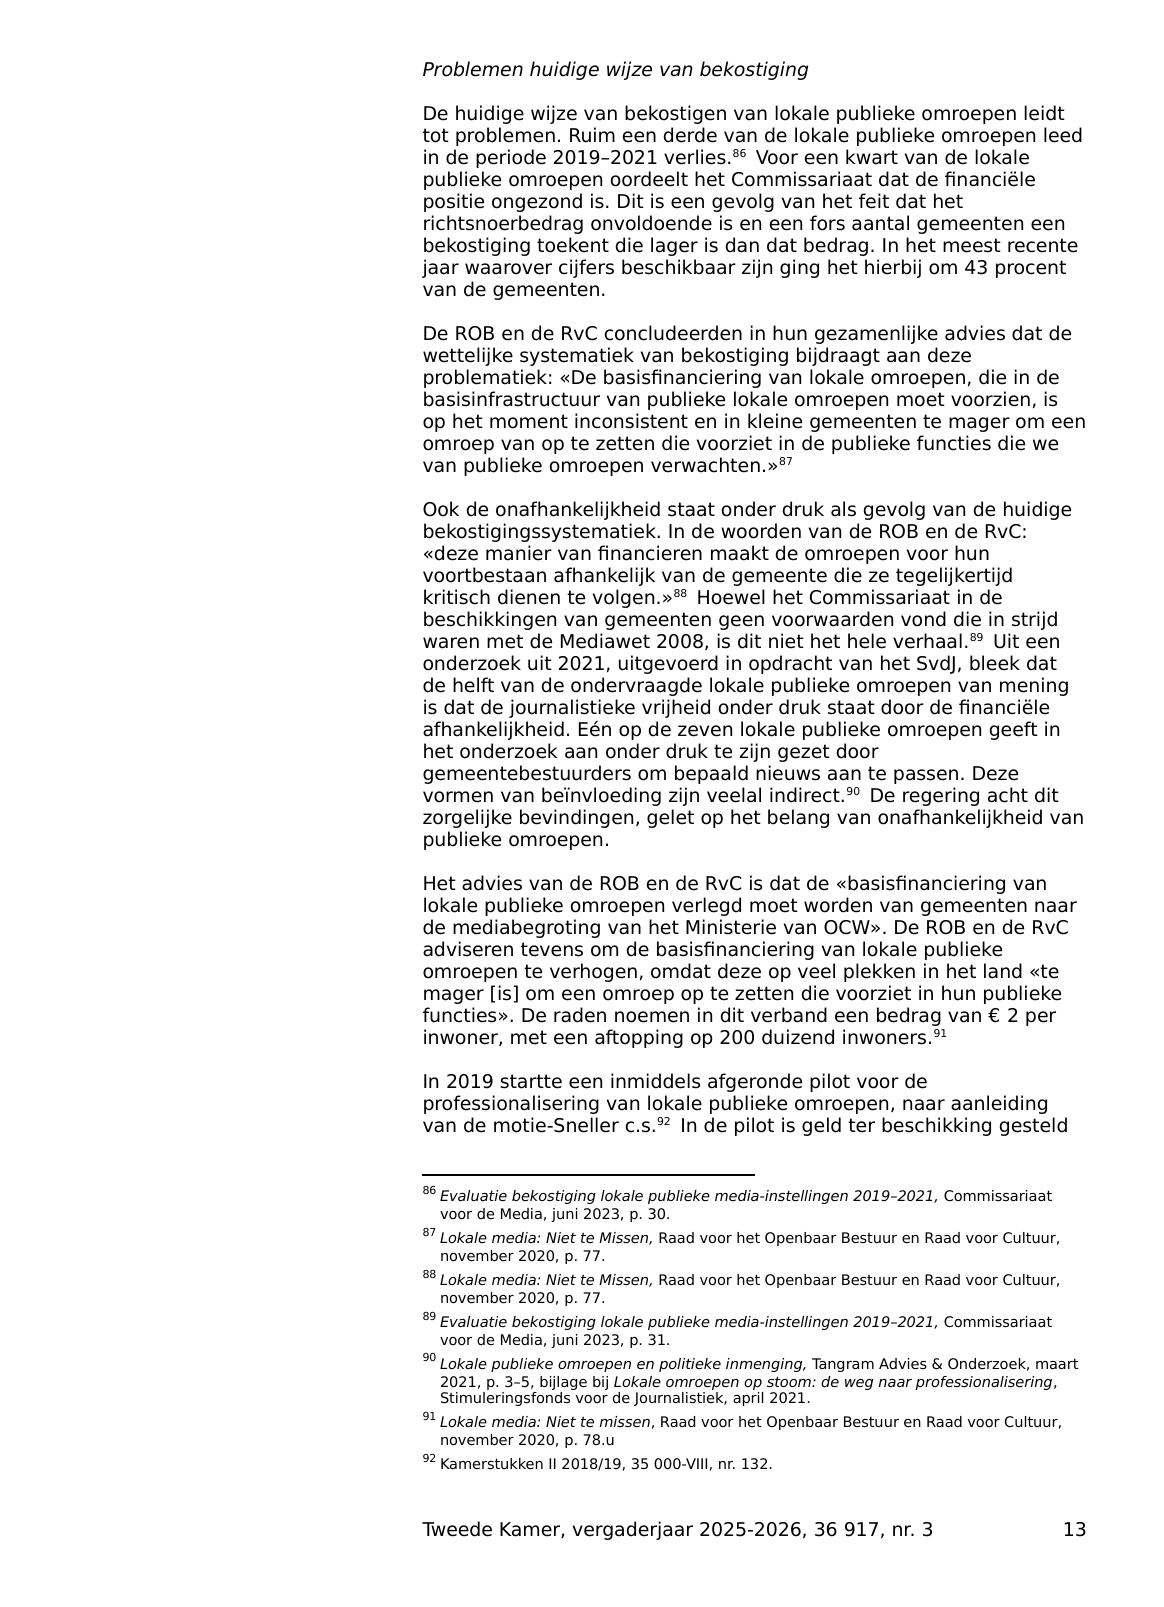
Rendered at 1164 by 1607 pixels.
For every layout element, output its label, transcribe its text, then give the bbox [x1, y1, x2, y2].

text Ook de onafhankelijkheid staat onder druk als gevolg van de huidige bekostigingssystematiek. In de woorden van de ROB en de RvC: «deze manier van financieren maakt de omroepen voor hun voortbestaan afhankelijk van de gemeente die ze tegelijkertijd kritisch dienen te volgen.» Hoewel het Commissariaat in de beschikkingen van gemeenten geen voorwaarden vond die in strijd waren met de Mediawet 2008, is dit niet het hele verhaal. Uit een onderzoek uit 2021, uitgevoerd in opdracht van het SvdJ, bleek dat de helft van de ondervraagde lokale publieke omroepen van mening is dat de journalistieke vrijheid onder druk staat door de financiële afhankelijkheid. Eén op de zeven lokale publieke omroepen geeft in het onderzoek aan onder druk te zijn gezet door gemeentebestuurders om bepaald nieuws aan te passen. Deze vormen van beïnvloeding zijn veelal indirect. De regering acht dit zorgelijke bevindingen, gelet op het belang van onafhankelijkheid van publieke omroepen. [422, 499, 1087, 851]
text De ROB en de RvC concludeerden in hun gezamenlijke advies dat de wettelijke systematiek van bekostiging bijdraagt aan deze problematiek: «De basisfinanciering van lokale omroepen, die in de basisinfrastructuur van publieke lokale omroepen moet voorzien, is op het moment inconsistent en in kleine gemeenten te mager om een omroep van op te zetten die voorziet in de publieke functies die we van publieke omroepen verwachten.» [422, 323, 1087, 477]
text Lokale publieke omroepen en politieke inmenging, Tangram Advies & Onderzoek, maart 2021, p. 3–5, bijlage bij Lokale omroepen op stoom: de weg naar professionalisering, Stimuleringsfonds voor de Journalistiek, april 2021. [422, 1352, 1087, 1407]
text Lokale media: Niet te Missen, Raad voor het Openbaar Bestuur en Raad voor Cultuur, november 2020, p. 77. [422, 1268, 1087, 1307]
text In 2019 startte een inmiddels afgeronde pilot voor de professionalisering van lokale publieke omroepen, naar aanleiding van de motie-Sneller c.s. In de pilot is geld ter beschikking gesteld [422, 1071, 1087, 1137]
text Lokale media: Niet te missen, Raad voor het Openbaar Bestuur en Raad voor Cultuur, november 2020, p. 78.u [422, 1410, 1087, 1449]
text De huidige wijze van bekostigen van lokale publieke omroepen leidt tot problemen. Ruim een derde van de lokale publieke omroepen leed in de periode 2019–2021 verlies. Voor een kwart van de lokale publieke omroepen oordeelt het Commissariaat dat de financiële positie ongezond is. Dit is een gevolg van het feit dat het richtsnoerbedrag onvoldoende is en een fors aantal gemeenten een bekostiging toekent die lager is dan dat bedrag. In het meest recente jaar waarover cijfers beschikbaar zijn ging het hierbij om 43 procent van de gemeenten. [422, 103, 1087, 301]
text Het advies van de ROB en de RvC is dat de «basisfinanciering van lokale publieke omroepen verlegd moet worden van gemeenten naar de mediabegroting van het Ministerie van OCW». De ROB en de RvC adviseren tevens om de basisfinanciering van lokale publieke omroepen te verhogen, omdat deze op veel plekken in het land «te mager [is] om een omroep op te zetten die voorziet in hun publieke functies». De raden noemen in dit verband een bedrag van € 2 per inwoner, met een aftopping op 200 duizend inwoners. [422, 873, 1087, 1049]
text Lokale media: Niet te Missen, Raad voor het Openbaar Bestuur en Raad voor Cultuur, november 2020, p. 77. [422, 1226, 1087, 1265]
text Kamerstukken II 2018/19, 35 000-VIII, nr. 132. [422, 1452, 1087, 1474]
subtitle Problemen huidige wijze van bekostiging [422, 59, 1087, 81]
text Evaluatie bekostiging lokale publieke media-instellingen 2019–2021, Commissariaat voor de Media, juni 2023, p. 31. [422, 1310, 1087, 1349]
text Evaluatie bekostiging lokale publieke media-instellingen 2019–2021, Commissariaat voor de Media, juni 2023, p. 30. [422, 1184, 1087, 1223]
